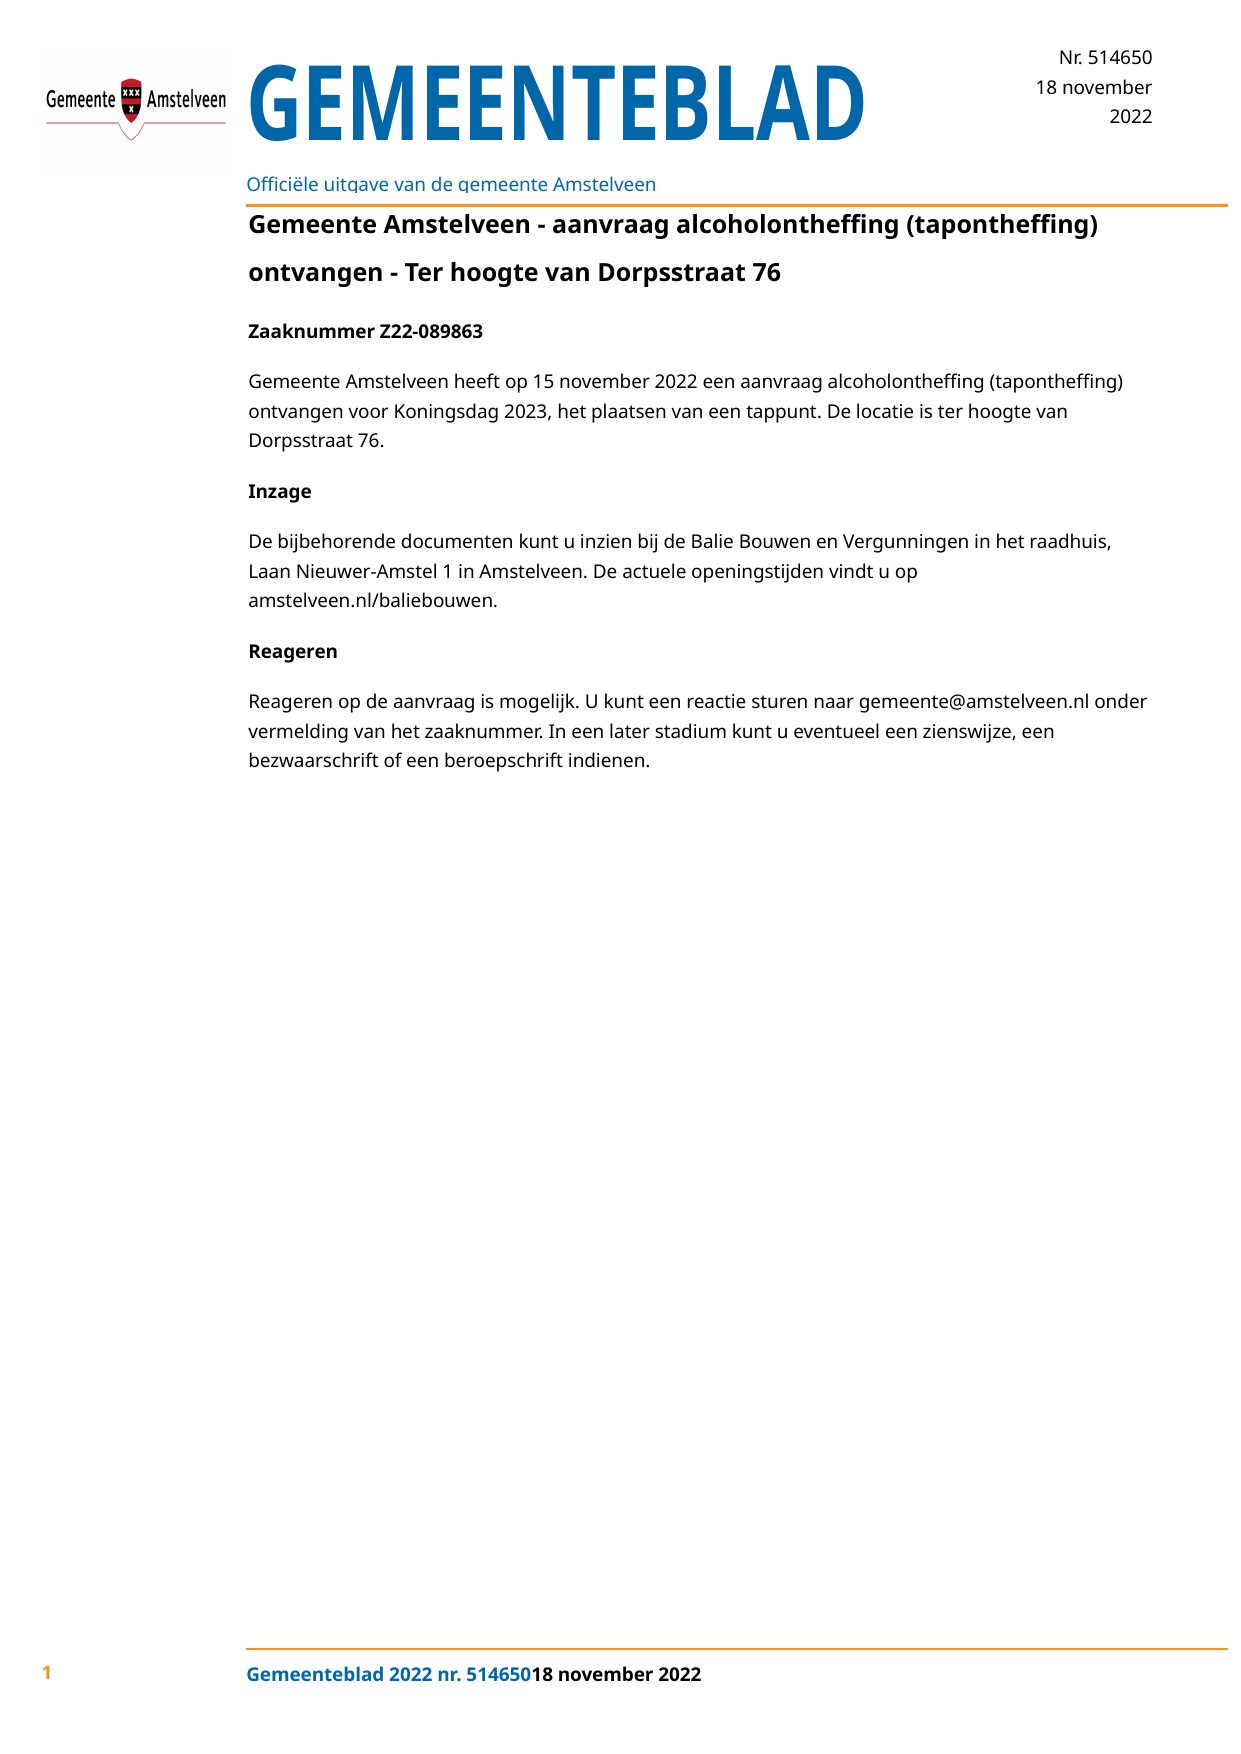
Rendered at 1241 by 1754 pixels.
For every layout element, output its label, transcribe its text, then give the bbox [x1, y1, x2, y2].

text Reageren [248, 638, 1152, 664]
text Zaaknummer Z22-089863 [248, 318, 1152, 344]
text Gemeente Amstelveen - aanvraag alcoholontheffing (tapontheffing) ontvangen - Ter hoogte van Dorpsstraat 76 [248, 207, 1152, 288]
text De bijbehorende documenten kunt u inzien bij de Balie Bouwen en Vergunningen in het raadhuis, Laan Nieuwer-Amstel 1 in Amstelveen. De actuele openingstijden vindt u op amstelveen.nl/baliebouwen. [248, 528, 1152, 613]
text Reageren op de aanvraag is mogelijk. U kunt een reactie sturen naar gemeente@amstelveen.nl onder vermelding van het zaaknummer. In een later stadium kunt u eventueel een zienswijze, een bezwaarschrift of een beroepschrift indienen. [248, 688, 1152, 773]
text Gemeente Amstelveen heeft op 15 november 2022 een aanvraag alcoholontheffing (tapontheffing) ontvangen voor Koningsdag 2023, het plaatsen van een tappunt. De locatie is ter hoogte van Dorpsstraat 76. [248, 368, 1152, 453]
picture [41, 47, 231, 172]
text Inzage [248, 478, 1152, 504]
